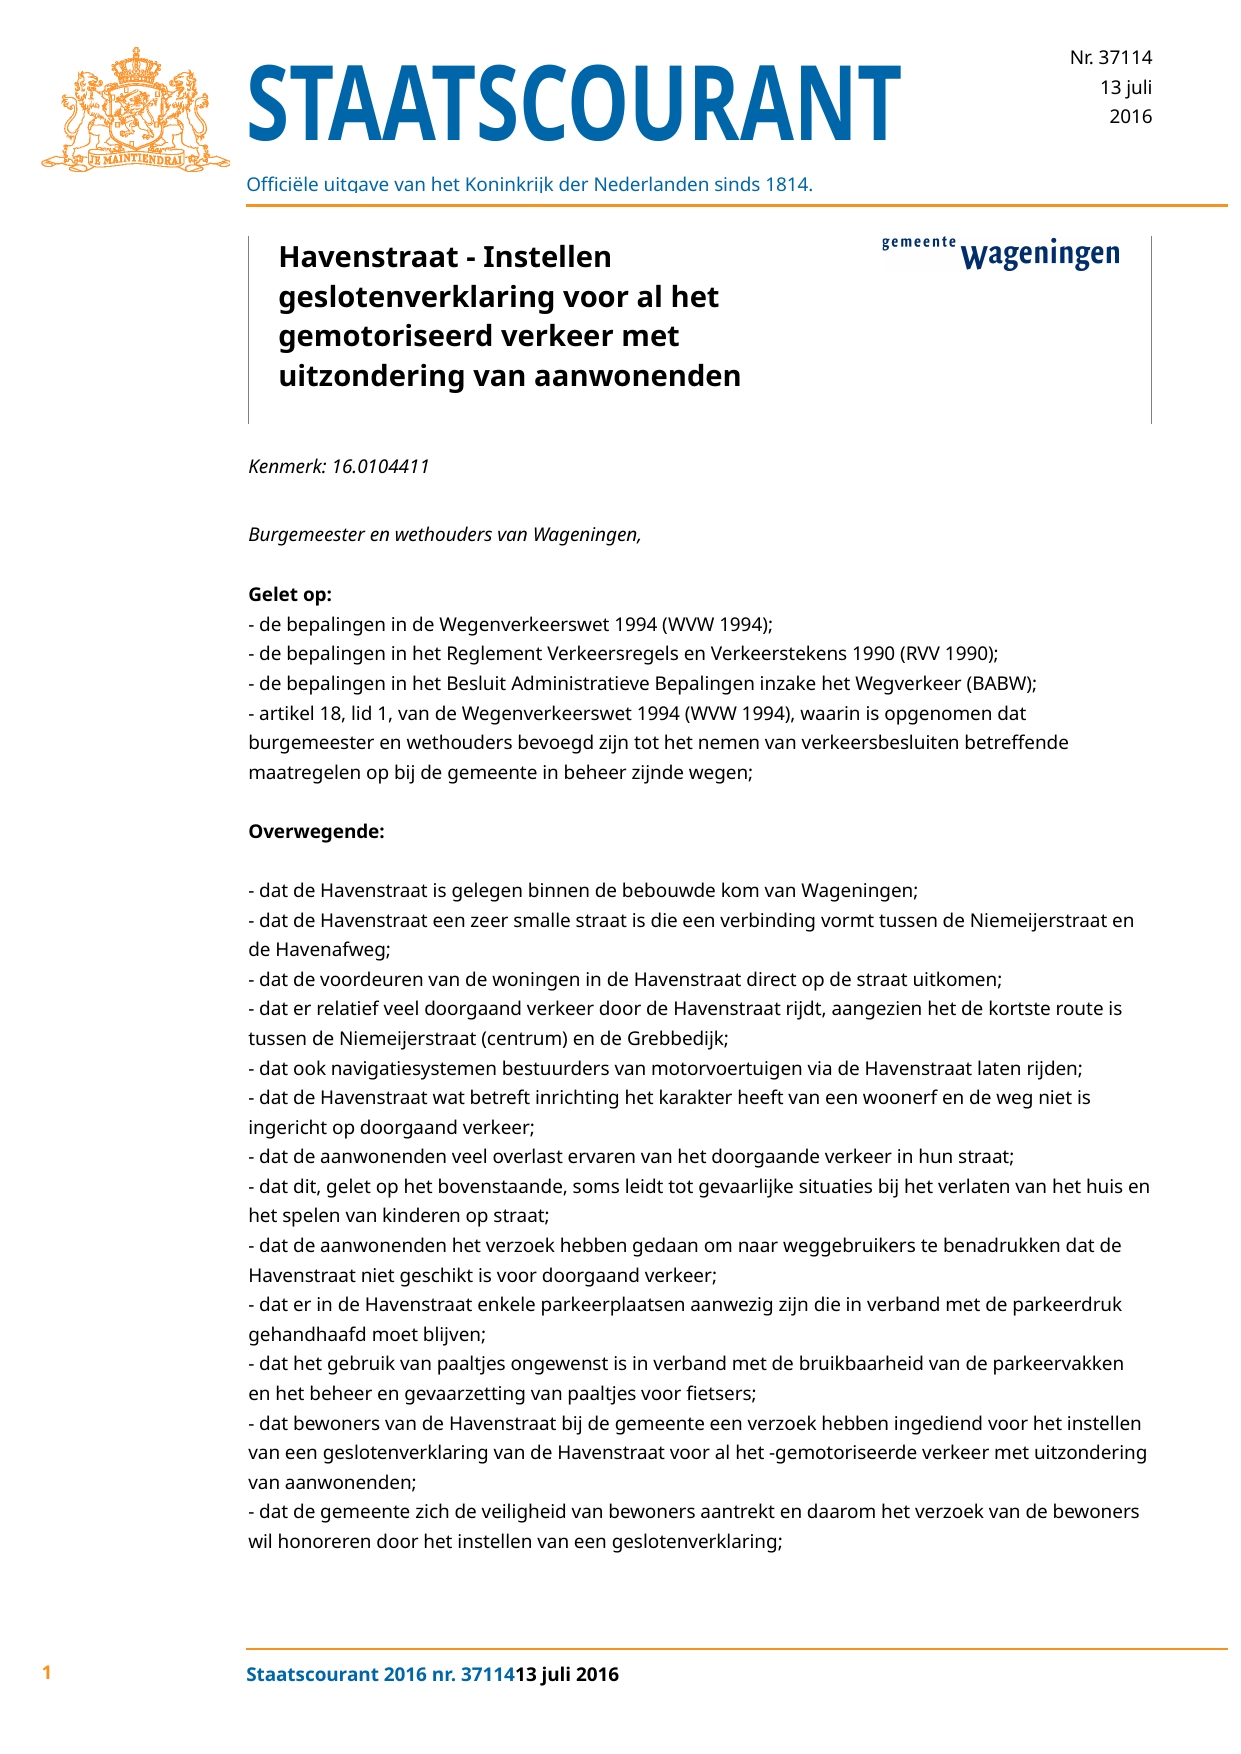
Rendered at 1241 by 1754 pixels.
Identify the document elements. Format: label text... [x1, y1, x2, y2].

text Kenmerk: 16.0104411 [248, 454, 1152, 479]
text - artikel 18, lid 1, van de Wegenverkeerswet 1994 (WVW 1994), waarin is opgenomen dat burgemeester en wethouders bevoegd zijn tot het nemen van verkeersbesluiten betreffende maatregelen op bij de gemeente in beheer zijnde wegen; [248, 700, 1152, 784]
text - dat de gemeente zich de veiligheid van bewoners aantrekt en daarom het verzoek van de bewoners wil honoreren door het instellen van een geslotenverklaring; [248, 1498, 1152, 1554]
text - dat de aanwonenden het verzoek hebben gedaan om naar weggebruikers te benadrukken dat de Havenstraat niet geschikt is voor doorgaand verkeer; [248, 1232, 1152, 1287]
text - dat bewoners van de Havenstraat bij de gemeente een verzoek hebben ingediend voor het instellen van een geslotenverklaring van de Havenstraat voor al het -gemotoriseerde verkeer met uitzondering van aanwonenden; [248, 1410, 1152, 1494]
text - dat de aanwonenden veel overlast ervaren van het doorgaande verkeer in hun straat; [248, 1143, 1152, 1169]
text - dat er relatief veel doorgaand verkeer door de Havenstraat rijdt, aangezien het de kortste route is tussen de Niemeijerstraat (centrum) en de Grebbedijk; [248, 996, 1152, 1051]
text - de bepalingen in het Besluit Administratieve Bepalingen inzake het Wegverkeer (BABW); [248, 670, 1152, 696]
text - dat de Havenstraat een zeer smalle straat is die een verbinding vormt tussen de Niemeijerstraat en de Havenafweg; [248, 907, 1152, 962]
table_header Havenstraat - Instellen geslotenverklaring voor al het gemotoriseerd verkeer met uitzondering van aanwonenden [249, 236, 850, 424]
text - dat dit, gelet op het bovenstaande, soms leidt tot gevaarlijke situaties bij het verlaten van het huis en het spelen van kinderen op straat; [248, 1173, 1152, 1228]
picture [41, 47, 231, 172]
text - de bepalingen in het Reglement Verkeersregels en Verkeerstekens 1990 (RVV 1990); [248, 641, 1152, 666]
text Burgemeester en wethouders van Wageningen, [248, 521, 1152, 547]
text - dat het gebruik van paaltjes ongewenst is in verband met de bruikbaarheid van de parkeervakken en het beheer en gevaarzetting van paaltjes voor fietsers; [248, 1351, 1152, 1406]
text - de bepalingen in de Wegenverkeerswet 1994 (WVW 1994); [248, 611, 1152, 637]
text - dat de Havenstraat wat betreft inrichting het karakter heeft van een woonerf en de weg niet is ingericht op doorgaand verkeer; [248, 1084, 1152, 1139]
text Overwegende: [248, 818, 1152, 844]
text - dat de voordeuren van de woningen in de Havenstraat direct op de straat uitkomen; [248, 966, 1152, 992]
text Gelet op: [248, 581, 1152, 607]
text - dat er in de Havenstraat enkele parkeerplaatsen aanwezig zijn die in verband met de parkeerdruk gehandhaafd moet blijven; [248, 1291, 1152, 1347]
picture [882, 236, 1119, 271]
table_header [850, 236, 1151, 424]
text - dat ook navigatiesystemen bestuurders van motorvoertuigen via de Havenstraat laten rijden; [248, 1055, 1152, 1080]
text - dat de Havenstraat is gelegen binnen de bebouwde kom van Wageningen; [248, 877, 1152, 903]
